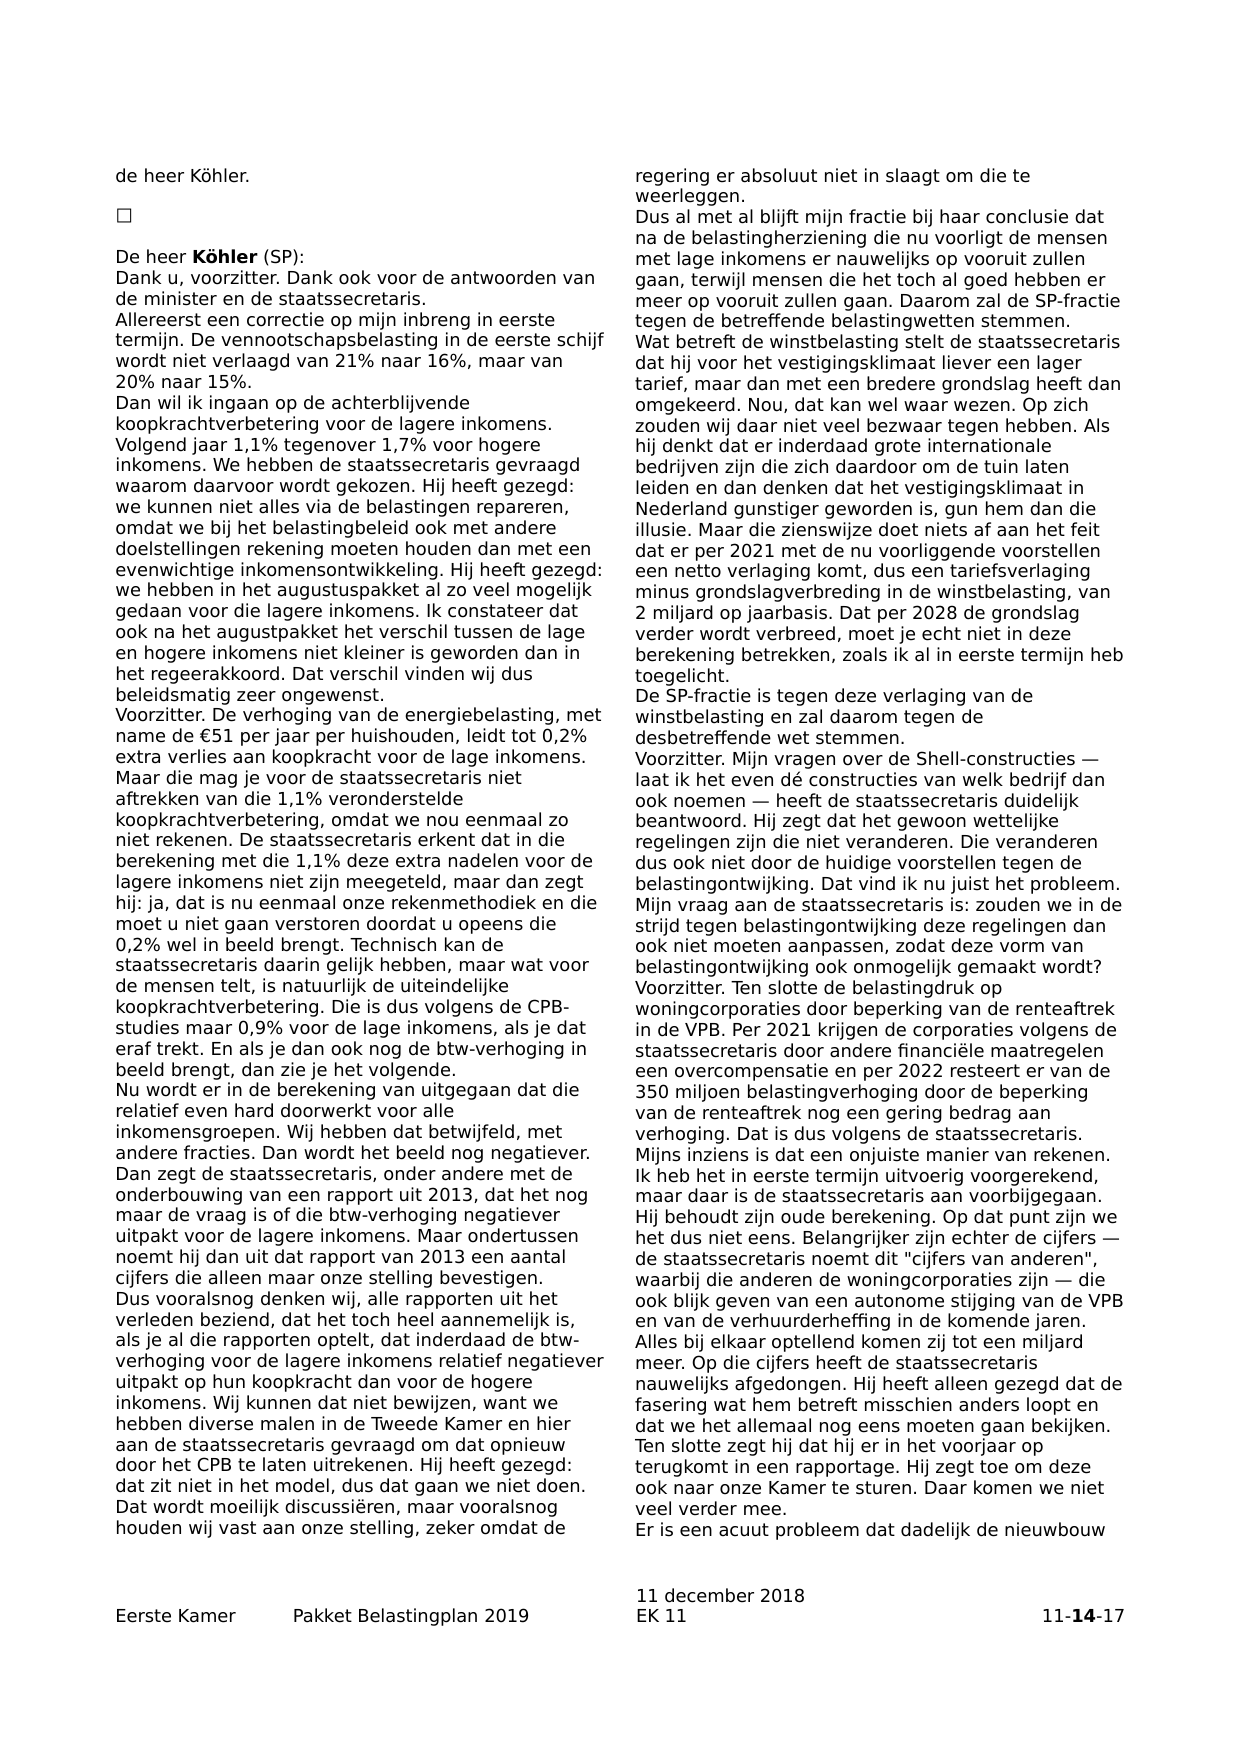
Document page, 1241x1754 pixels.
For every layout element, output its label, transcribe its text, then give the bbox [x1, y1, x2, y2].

text Dus vooralsnog denken wij, alle rapporten uit het verleden beziend, dat het toch heel aannemelijk is, als je al die rapporten optelt, dat inderdaad de btw-verhoging voor de lagere inkomens relatief negatiever uitpakt op hun koopkracht dan voor de hogere inkomens. Wij kunnen dat niet bewijzen, want we hebben diverse malen in de Tweede Kamer en hier aan de staatssecretaris gevraagd om dat opnieuw door het CPB te laten uitrekenen. Hij heeft gezegd: dat zit niet in het model, dus dat gaan we niet doen. Dat wordt moeilijk discussiëren, maar vooralsnog houden wij vast aan onze stelling, zeker omdat de [115, 1288, 605, 1538]
text Voorzitter. De verhoging van de energiebelasting, met name de €51 per jaar per huishouden, leidt tot 0,2% extra verlies aan koopkracht voor de lage inkomens. Maar die mag je voor de staatssecretaris niet aftrekken van die 1,1% veronderstelde koopkrachtverbetering, omdat we nou eenmaal zo niet rekenen. De staatssecretaris erkent dat in die berekening met die 1,1% deze extra nadelen voor de lagere inkomens niet zijn meegeteld, maar dan zegt hij: ja, dat is nu eenmaal onze rekenmethodiek en die moet u niet gaan verstoren doordat u opeens die 0,2% wel in beeld brengt. Technisch kan de staatssecretaris daarin gelijk hebben, maar wat voor de mensen telt, is natuurlijk de uiteindelijke koopkrachtverbetering. Die is dus volgens de CPB-studies maar 0,9% voor de lage inkomens, als je dat eraf trekt. En als je dan ook nog de btw-verhoging in beeld brengt, dan zie je het volgende. [115, 705, 605, 1080]
text de heer Köhler. [115, 165, 605, 186]
text Voorzitter. Ten slotte de belastingdruk op woningcorporaties door beperking van de renteaftrek in de VPB. Per 2021 krijgen de corporaties volgens de staatssecretaris door andere financiële maatregelen een overcompensatie en per 2022 resteert er van de 350 miljoen belastingverhoging door de beperking van de renteaftrek nog een gering bedrag aan verhoging. Dat is dus volgens de staatssecretaris. Mijns inziens is dat een onjuiste manier van rekenen. Ik heb het in eerste termijn uitvoerig voorgerekend, maar daar is de staatssecretaris aan voorbijgegaan. Hij behoudt zijn oude berekening. Op dat punt zijn we het dus niet eens. Belangrijker zijn echter de cijfers — de staatssecretaris noemt dit "cijfers van anderen", waarbij die anderen de woningcorporaties zijn — die ook blijk geven van een autonome stijging van de VPB en van de verhuurderheffing in de komende jaren. Alles bij elkaar optellend komen zij tot een miljard meer. Op die cijfers heeft de staatssecretaris nauwelijks afgedongen. Hij heeft alleen gezegd dat de fasering wat hem betreft misschien anders loopt en dat we het allemaal nog eens moeten gaan bekijken. Ten slotte zegt hij dat hij er in het voorjaar op terugkomt in een rapportage. Hij zegt toe om deze ook naar onze Kamer te sturen. Daar komen we niet veel verder mee. [635, 978, 1125, 1519]
text ⬜ [115, 206, 605, 227]
text Voorzitter. Mijn vragen over de Shell-constructies — laat ik het even dé constructies van welk bedrijf dan ook noemen — heeft de staatssecretaris duidelijk beantwoord. Hij zegt dat het gewoon wettelijke regelingen zijn die niet veranderen. Die veranderen dus ook niet door de huidige voorstellen tegen de belastingontwijking. Dat vind ik nu juist het probleem. Mijn vraag aan de staatssecretaris is: zouden we in de strijd tegen belastingontwijking deze regelingen dan ook niet moeten aanpassen, zodat deze vorm van belastingontwijking ook onmogelijk gemaakt wordt? [635, 749, 1125, 978]
text Dank u, voorzitter. Dank ook voor de antwoorden van de minister en de staatssecretaris. [115, 268, 605, 309]
text De heer Köhler (SP): [115, 247, 605, 268]
text Wat betreft de winstbelasting stelt de staatssecretaris dat hij voor het vestigingsklimaat liever een lager tarief, maar dan met een bredere grondslag heeft dan omgekeerd. Nou, dat kan wel waar wezen. Op zich zouden wij daar niet veel bezwaar tegen hebben. Als hij denkt dat er inderdaad grote internationale bedrijven zijn die zich daardoor om de tuin laten leiden en dan denken dat het vestigingsklimaat in Nederland gunstiger geworden is, gun hem dan die illusie. Maar die zienswijze doet niets af aan het feit dat er per 2021 met de nu voorliggende voorstellen een netto verlaging komt, dus een tariefsverlaging minus grondslagverbreding in de winstbelasting, van 2 miljard op jaarbasis. Dat per 2028 de grondslag verder wordt verbreed, moet je echt niet in deze berekening betrekken, zoals ik al in eerste termijn heb toegelicht. [635, 332, 1125, 686]
text Er is een acuut probleem dat dadelijk de nieuwbouw [635, 1519, 1125, 1540]
text Dan wil ik ingaan op de achterblijvende koopkrachtverbetering voor de lagere inkomens. Volgend jaar 1,1% tegenover 1,7% voor hogere inkomens. We hebben de staatssecretaris gevraagd waarom daarvoor wordt gekozen. Hij heeft gezegd: we kunnen niet alles via de belastingen repareren, omdat we bij het belastingbeleid ook met andere doelstellingen rekening moeten houden dan met een evenwichtige inkomensontwikkeling. Hij heeft gezegd: we hebben in het augustuspakket al zo veel mogelijk gedaan voor die lagere inkomens. Ik constateer dat ook na het augustpakket het verschil tussen de lage en hogere inkomens niet kleiner is geworden dan in het regeerakkoord. Dat verschil vinden wij dus beleidsmatig zeer ongewenst. [115, 393, 605, 705]
text Dus al met al blijft mijn fractie bij haar conclusie dat na de belastingherziening die nu voorligt de mensen met lage inkomens er nauwelijks op vooruit zullen gaan, terwijl mensen die het toch al goed hebben er meer op vooruit zullen gaan. Daarom zal de SP-fractie tegen de betreffende belastingwetten stemmen. [635, 207, 1125, 332]
text De SP-fractie is tegen deze verlaging van de winstbelasting en zal daarom tegen de desbetreffende wet stemmen. [635, 686, 1125, 749]
text regering er absoluut niet in slaagt om die te weerleggen. [635, 165, 1125, 207]
text Allereerst een correctie op mijn inbreng in eerste termijn. De vennootschapsbelasting in de eerste schijf wordt niet verlaagd van 21% naar 16%, maar van 20% naar 15%. [115, 309, 605, 393]
text Nu wordt er in de berekening van uitgegaan dat die relatief even hard doorwerkt voor alle inkomensgroepen. Wij hebben dat betwijfeld, met andere fracties. Dan wordt het beeld nog negatiever. Dan zegt de staatssecretaris, onder andere met de onderbouwing van een rapport uit 2013, dat het nog maar de vraag is of die btw-verhoging negatiever uitpakt voor de lagere inkomens. Maar ondertussen noemt hij dan uit dat rapport van 2013 een aantal cijfers die alleen maar onze stelling bevestigen. [115, 1080, 605, 1288]
